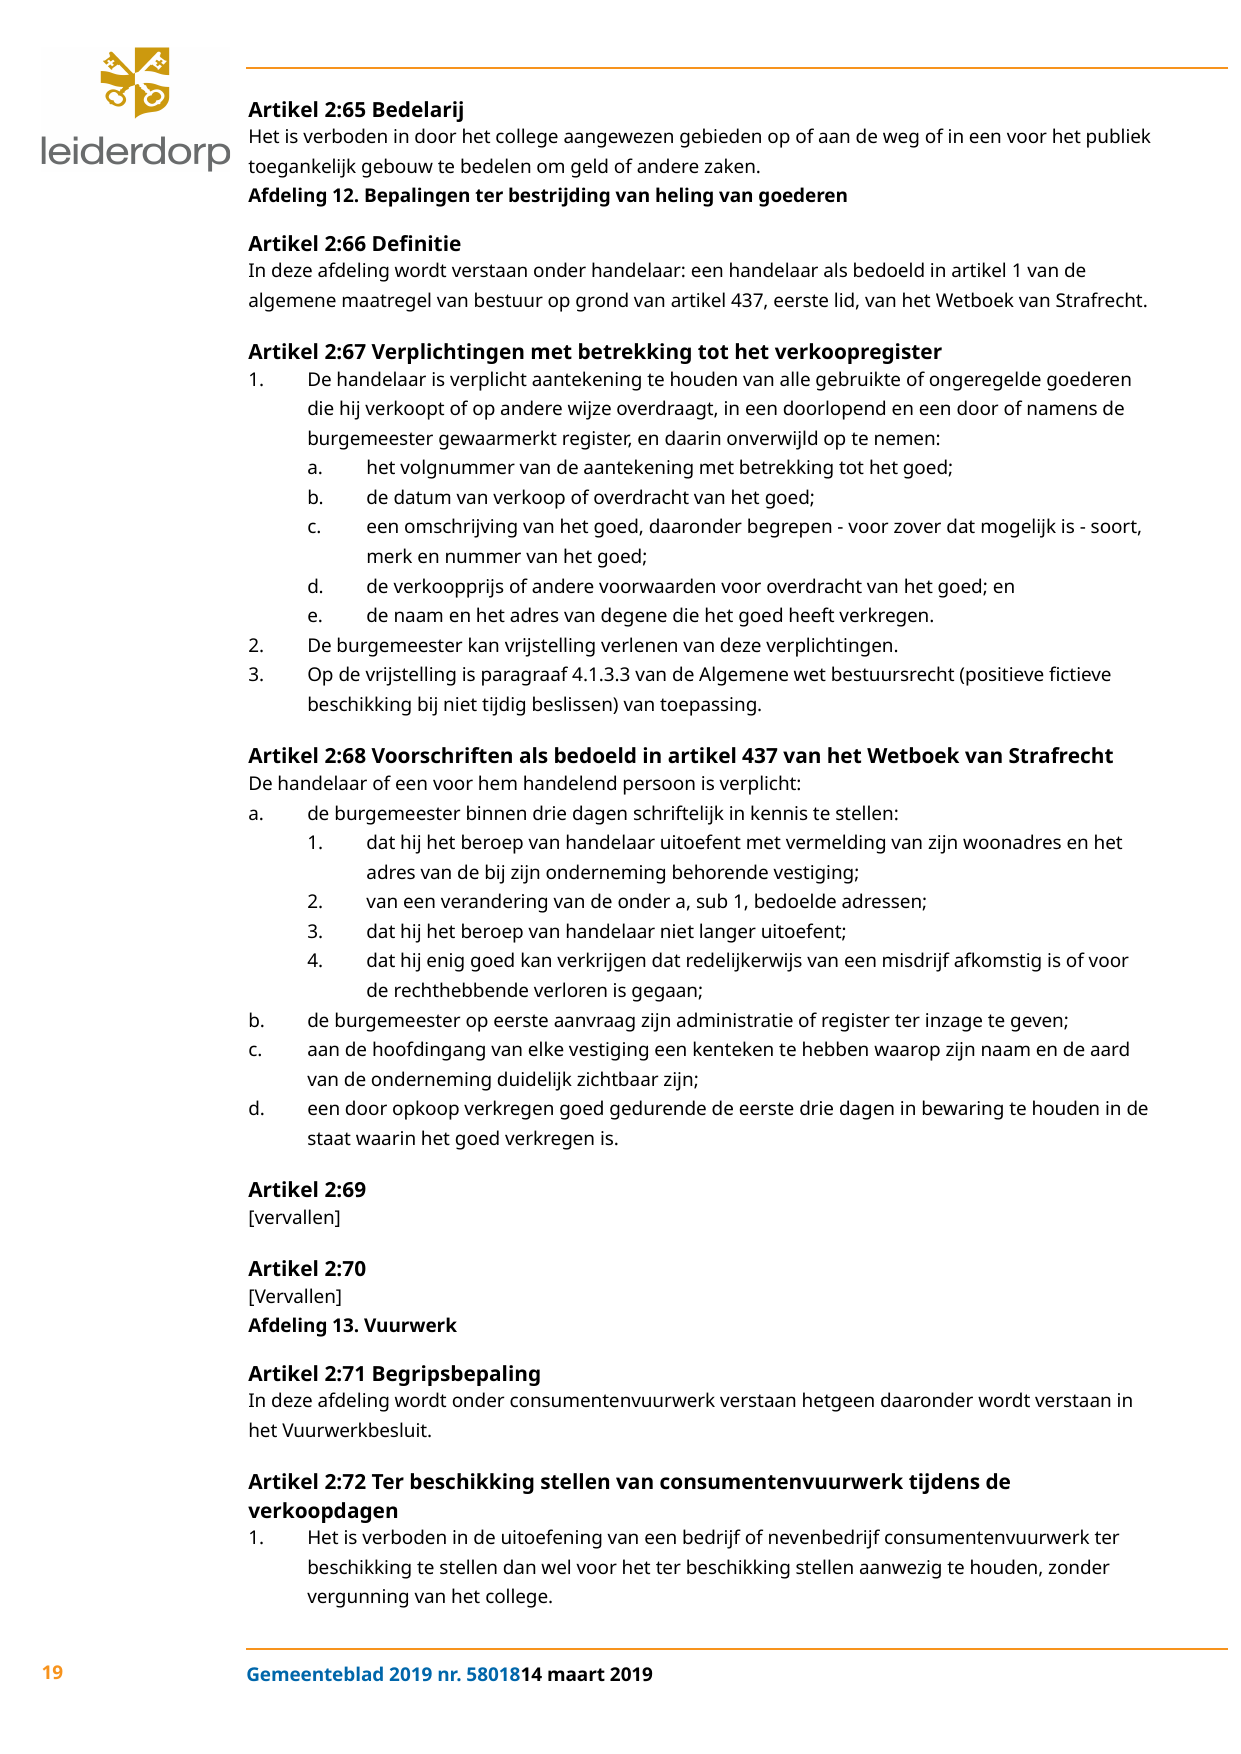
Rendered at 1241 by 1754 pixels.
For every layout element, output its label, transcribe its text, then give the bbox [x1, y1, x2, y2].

list dat hij enig goed kan verkrijgen dat redelijkerwijs van een misdrijf afkomstig is of voor de rechthebbende verloren is gegaan; [307, 948, 1152, 1003]
text De handelaar of een voor hem handelend persoon is verplicht: [248, 770, 1152, 796]
text Artikel 2:69 [248, 1176, 1152, 1204]
list de datum van verkoop of overdracht van het goed; [307, 484, 1152, 510]
text Artikel 2:67 Verplichtingen met betrekking tot het verkoopregister [248, 337, 1152, 366]
list de naam en het adres van degene die het goed heeft verkregen. [307, 602, 1152, 628]
list een door opkoop verkregen goed gedurende de eerste drie dagen in bewaring te houden in de staat waarin het goed verkregen is. [248, 1096, 1152, 1151]
text Afdeling 13. Vuurwerk [248, 1312, 1152, 1338]
text In deze afdeling wordt verstaan onder handelaar: een handelaar als bedoeld in artikel 1 van de algemene maatregel van bestuur op grond van artikel 437, eerste lid, van het Wetboek van Strafrecht. [248, 257, 1152, 313]
text [Vervallen] [248, 1283, 1152, 1308]
list het volgnummer van de aantekening met betrekking tot het goed; [307, 454, 1152, 480]
list de verkoopprijs of andere voorwaarden voor overdracht van het goed; en [307, 573, 1152, 599]
text Artikel 2:66 Definitie [248, 229, 1152, 257]
text Het is verboden in door het college aangewezen gebieden op of aan de weg of in een voor het publiek toegankelijk gebouw te bedelen om geld of andere zaken. [248, 123, 1152, 178]
text Artikel 2:72 Ter beschikking stellen van consumentenvuurwerk tijdens de verkoopdagen [248, 1467, 1152, 1524]
list De burgemeester kan vrijstelling verlenen van deze verplichtingen. [248, 632, 1152, 658]
text Artikel 2:71 Begripsbepaling [248, 1359, 1152, 1387]
list Het is verboden in de uitoefening van een bedrijf of nevenbedrijf consumentenvuurwerk ter beschikking te stellen dan wel voor het ter beschikking stellen aanwezig te houden, zonder vergunning van het college. [248, 1524, 1152, 1609]
list de burgemeester binnen drie dagen schriftelijk in kennis te stellen: [248, 800, 1152, 825]
text Artikel 2:68 Voorschriften als bedoeld in artikel 437 van het Wetboek van Strafrecht [248, 742, 1152, 770]
text Artikel 2:65 Bedelarij [248, 95, 1152, 123]
text In deze afdeling wordt onder consumentenvuurwerk verstaan hetgeen daaronder wordt verstaan in het Vuurwerkbesluit. [248, 1387, 1152, 1443]
list van een verandering van de onder a, sub 1, bedoelde adressen; [307, 888, 1152, 914]
text [vervallen] [248, 1204, 1152, 1230]
list dat hij het beroep van handelaar uitoefent met vermelding van zijn woonadres en het adres van de bij zijn onderneming behorende vestiging; [307, 829, 1152, 884]
list dat hij het beroep van handelaar niet langer uitoefent; [307, 918, 1152, 944]
list de burgemeester op eerste aanvraag zijn administratie of register ter inzage te geven; [248, 1007, 1152, 1032]
list De handelaar is verplicht aantekening te houden van alle gebruikte of ongeregelde goederen die hij verkoopt of op andere wijze overdraagt, in een doorlopend en een door of namens de burgemeester gewaarmerkt register, en daarin onverwijld op te nemen: [248, 366, 1152, 451]
text Artikel 2:70 [248, 1254, 1152, 1283]
list aan de hoofdingang van elke vestiging een kenteken te hebben waarop zijn naam en de aard van de onderneming duidelijk zichtbaar zijn; [248, 1036, 1152, 1092]
text Afdeling 12. Bepalingen ter bestrijding van heling van goederen [248, 182, 1152, 208]
list een omschrijving van het goed, daaronder begrepen - voor zover dat mogelijk is - soort, merk en nummer van het goed; [307, 514, 1152, 569]
list Op de vrijstelling is paragraaf 4.1.3.3 van de Algemene wet bestuursrecht (positieve fictieve beschikking bij niet tijdig beslissen) van toepassing. [248, 662, 1152, 717]
picture [41, 47, 231, 172]
